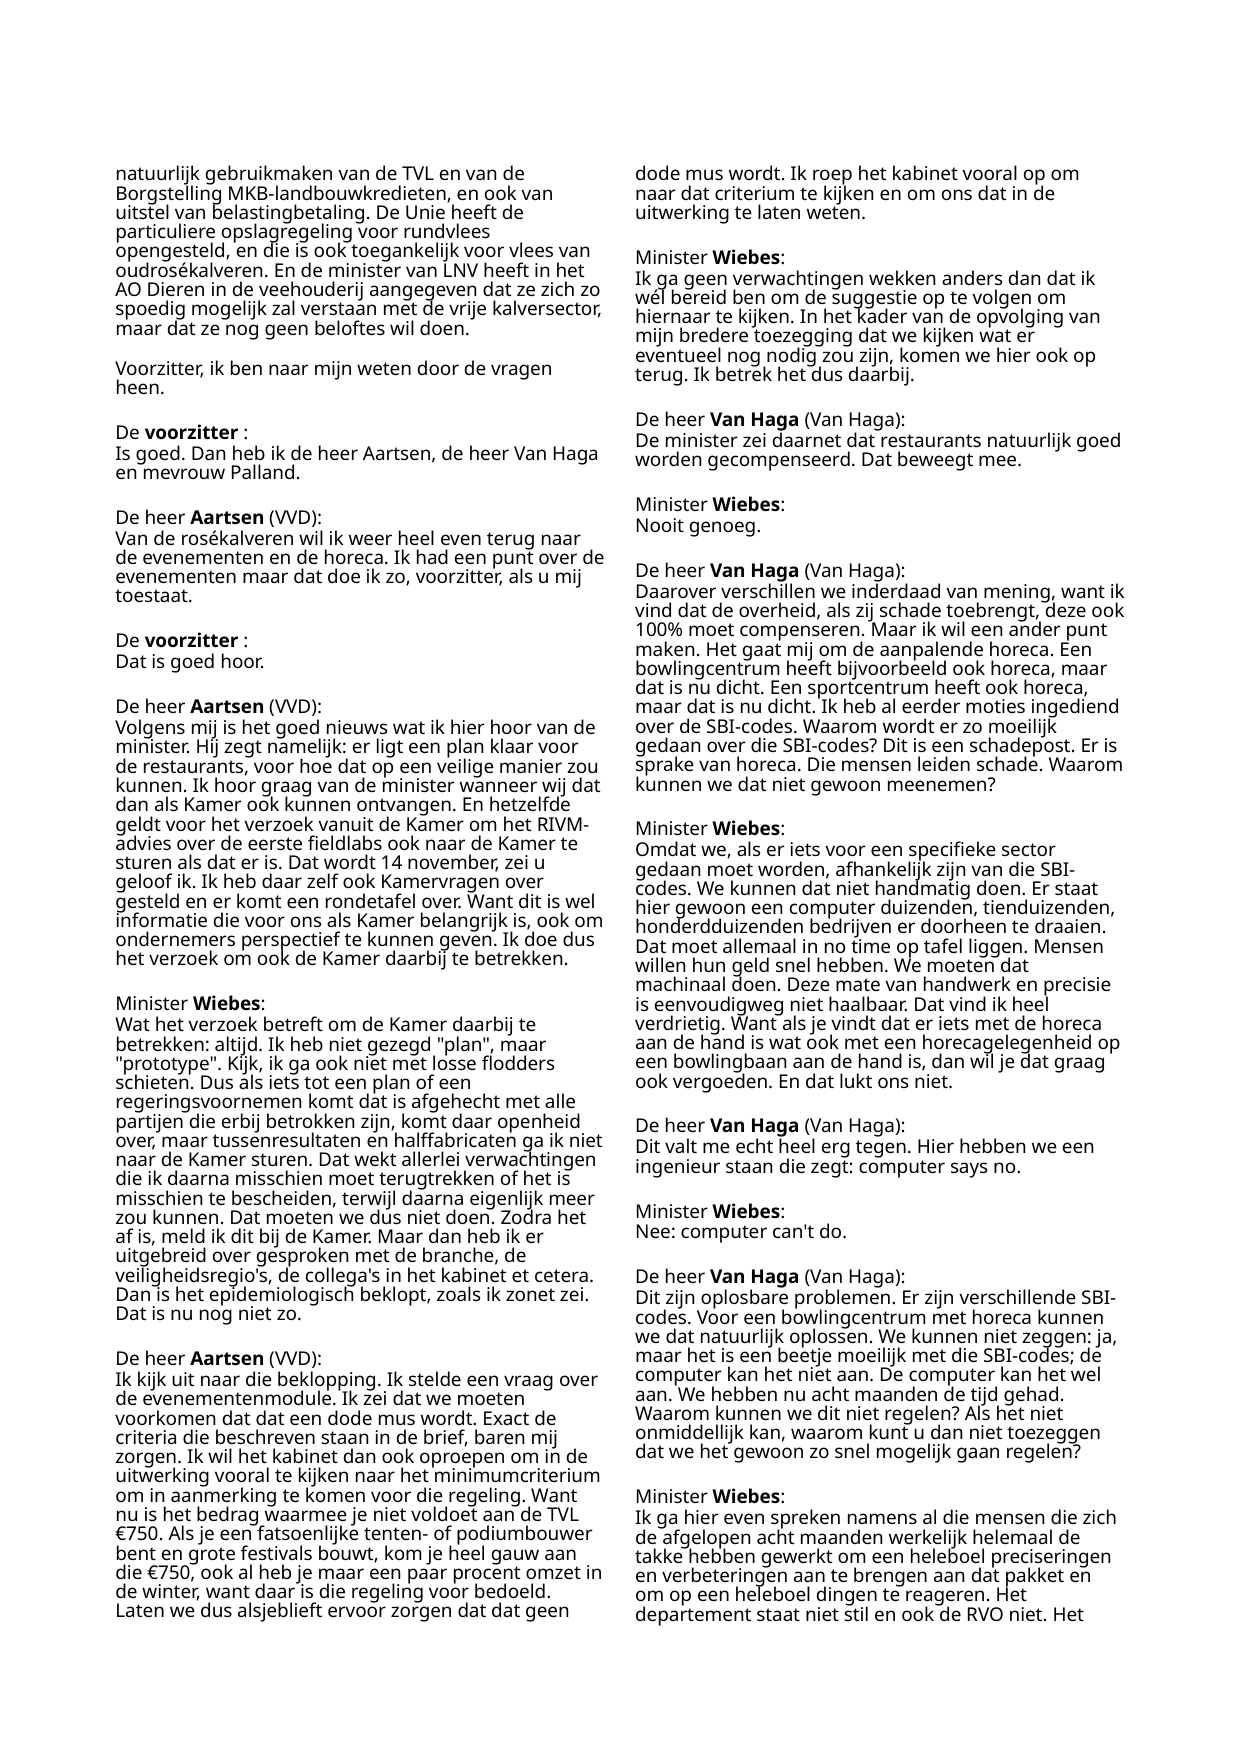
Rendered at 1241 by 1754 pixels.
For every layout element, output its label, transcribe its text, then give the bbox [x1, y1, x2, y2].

text Omdat we, als er iets voor een specifieke sector gedaan moet worden, afhankelijk zijn van die SBI-codes. We kunnen dat niet handmatig doen. Er staat hier gewoon een computer duizenden, tienduizenden, honderdduizenden bedrijven er doorheen te draaien. Dat moet allemaal in no time op tafel liggen. Mensen willen hun geld snel hebben. We moeten dat machinaal doen. Deze mate van handwerk en precisie is eenvoudigweg niet haalbaar. Dat vind ik heel verdrietig. Want als je vindt dat er iets met de horeca aan de hand is wat ook met een horecagelegenheid op een bowlingbaan aan de hand is, dan wil je dat graag ook vergoeden. En dat lukt ons niet. [635, 841, 1125, 1092]
text dode mus wordt. Ik roep het kabinet vooral op om naar dat criterium te kijken en om ons dat in de uitwerking te laten weten. [635, 165, 1125, 223]
text natuurlijk gebruikmaken van de TVL en van de Borgstelling MKB-landbouwkredieten, en ook van uitstel van belastingbetaling. De Unie heeft de particuliere opslagregeling voor rundvlees opengesteld, en die is ook toegankelijk voor vlees van oudrosékalveren. En de minister van LNV heeft in het AO Dieren in de veehouderij aangegeven dat ze zich zo spoedig mogelijk zal verstaan met de vrije kalversector, maar dat ze nog geen beloftes wil doen. [115, 165, 605, 339]
text De voorzitter : [115, 628, 605, 653]
text Is goed. Dan heb ik de heer Aartsen, de heer Van Haga en mevrouw Palland. [115, 444, 605, 483]
text De heer Van Haga (Van Haga): [635, 557, 1125, 583]
text Dat is goed hoor. [115, 653, 605, 673]
text De heer Aartsen (VVD): [115, 504, 605, 530]
text Daarover verschillen we inderdaad van mening, want ik vind dat de overheid, als zij schade toebrengt, deze ook 100% moet compenseren. Maar ik wil een ander punt maken. Het gaat mij om de aanpalende horeca. Een bowlingcentrum heeft bijvoorbeeld ook horeca, maar dat is nu dicht. Een sportcentrum heeft ook horeca, maar dat is nu dicht. Ik heb al eerder moties ingediend over de SBI-codes. Waarom wordt er zo moeilijk gedaan over die SBI-codes? Dit is een schadepost. Er is sprake van horeca. Die mensen leiden schade. Waarom kunnen we dat niet gewoon meenemen? [635, 583, 1125, 795]
text Wat het verzoek betreft om de Kamer daarbij te betrekken: altijd. Ik heb niet gezegd "plan", maar "prototype". Kijk, ik ga ook niet met losse flodders schieten. Dus als iets tot een plan of een regeringsvoornemen komt dat is afgehecht met alle partijen die erbij betrokken zijn, komt daar openheid over, maar tussenresultaten en halffabricaten ga ik niet naar de Kamer sturen. Dat wekt allerlei verwachtingen die ik daarna misschien moet terugtrekken of het is misschien te bescheiden, terwijl daarna eigenlijk meer zou kunnen. Dat moeten we dus niet doen. Zodra het af is, meld ik dit bij de Kamer. Maar dan heb ik er uitgebreid over gesproken met de branche, de veiligheidsregio's, de collega's in het kabinet et cetera. Dan is het epidemiologisch beklopt, zoals ik zonet zei. Dat is nu nog niet zo. [115, 1016, 605, 1324]
text Volgens mij is het goed nieuws wat ik hier hoor van de minister. Hij zegt namelijk: er ligt een plan klaar voor de restaurants, voor hoe dat op een veilige manier zou kunnen. Ik hoor graag van de minister wanneer wij dat dan als Kamer ook kunnen ontvangen. En hetzelfde geldt voor het verzoek vanuit de Kamer om het RIVM-advies over de eerste fieldlabs ook naar de Kamer te sturen als dat er is. Dat wordt 14 november, zei u geloof ik. Ik heb daar zelf ook Kamervragen over gesteld en er komt een rondetafel over. Want dit is wel informatie die voor ons als Kamer belangrijk is, ook om ondernemers perspectief te kunnen geven. Ik doe dus het verzoek om ook de Kamer daarbij te betrekken. [115, 719, 605, 970]
text Minister Wiebes: [635, 1484, 1125, 1509]
text Minister Wiebes: [635, 244, 1125, 270]
text De heer Aartsen (VVD): [115, 1345, 605, 1371]
text De heer Aartsen (VVD): [115, 693, 605, 719]
text Nooit genoeg. [635, 517, 1125, 536]
text De heer Van Haga (Van Haga): [635, 1264, 1125, 1289]
text Ik ga geen verwachtingen wekken anders dan dat ik wél bereid ben om de suggestie op te volgen om hiernaar te kijken. In het kader van de opvolging van mijn bredere toezegging dat we kijken wat er eventueel nog nodig zou zijn, komen we hier ook op terug. Ik betrek het dus daarbij. [635, 270, 1125, 385]
text Minister Wiebes: [115, 991, 605, 1016]
text Voorzitter, ik ben naar mijn weten door de vragen heen. [115, 359, 605, 398]
text Dit zijn oplosbare problemen. Er zijn verschillende SBI-codes. Voor een bowlingcentrum met horeca kunnen we dat natuurlijk oplossen. We kunnen niet zeggen: ja, maar het is een beetje moeilijk met die SBI-codes; de computer kan het niet aan. De computer kan het wel aan. We hebben nu acht maanden de tijd gehad. Waarom kunnen we dit niet regelen? Als het niet onmiddellijk kan, waarom kunt u dan niet toezeggen dat we het gewoon zo snel mogelijk gaan regelen? [635, 1289, 1125, 1463]
text Ik kijk uit naar die beklopping. Ik stelde een vraag over de evenementenmodule. Ik zei dat we moeten voorkomen dat dat een dode mus wordt. Exact de criteria die beschreven staan in de brief, baren mij zorgen. Ik wil het kabinet dan ook oproepen om in de uitwerking vooral te kijken naar het minimumcriterium om in aanmerking te komen voor die regeling. Want nu is het bedrag waarmee je niet voldoet aan de TVL €750. Als je een fatsoenlijke tenten- of podiumbouwer bent en grote festivals bouwt, kom je heel gauw aan die €750, ook al heb je maar een paar procent omzet in de winter, want daar is die regeling voor bedoeld. Laten we dus alsjeblieft ervoor zorgen dat dat geen [115, 1371, 605, 1622]
text De heer Van Haga (Van Haga): [635, 1113, 1125, 1138]
text Van de rosékalveren wil ik weer heel even terug naar de evenementen en de horeca. Ik had een punt over de evenementen maar dat doe ik zo, voorzitter, als u mij toestaat. [115, 530, 605, 607]
text Nee: computer can't do. [635, 1223, 1125, 1243]
text Minister Wiebes: [635, 491, 1125, 517]
text De voorzitter : [115, 419, 605, 444]
text Minister Wiebes: [635, 1198, 1125, 1223]
text Dit valt me echt heel erg tegen. Hier hebben we een ingenieur staan die zegt: computer says no. [635, 1138, 1125, 1177]
text De heer Van Haga (Van Haga): [635, 406, 1125, 432]
text Minister Wiebes: [635, 816, 1125, 841]
text De minister zei daarnet dat restaurants natuurlijk goed worden gecompenseerd. Dat beweegt mee. [635, 432, 1125, 470]
text Ik ga hier even spreken namens al die mensen die zich de afgelopen acht maanden werkelijk helemaal de takke hebben gewerkt om een heleboel preciseringen en verbeteringen aan te brengen aan dat pakket en om op een heleboel dingen te reageren. Het departement staat niet stil en ook de RVO niet. Het [635, 1509, 1125, 1625]
